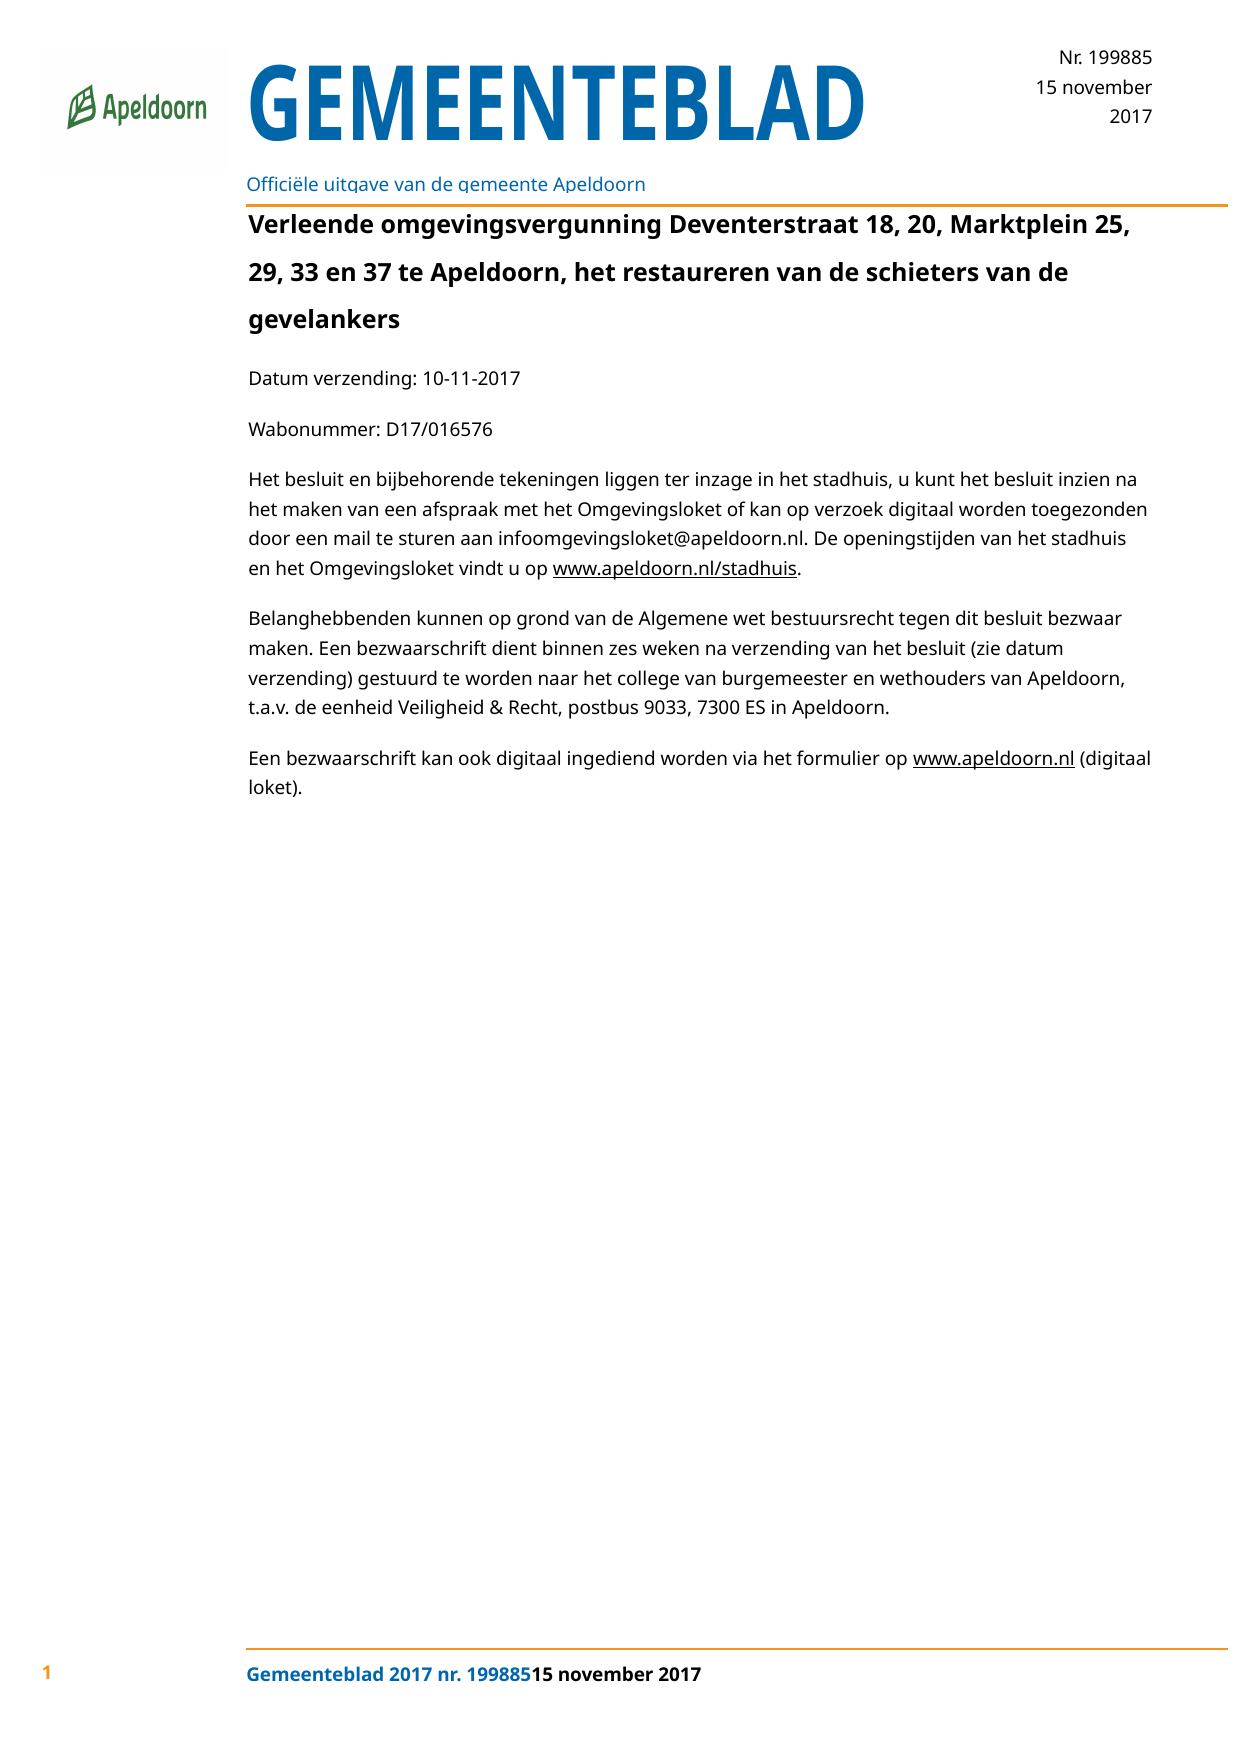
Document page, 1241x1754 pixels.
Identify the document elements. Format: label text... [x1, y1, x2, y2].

text Verleende omgevingsvergunning Deventerstraat 18, 20, Marktplein 25, 29, 33 en 37 te Apeldoorn, het restaureren van de schieters van de gevelankers [248, 207, 1152, 336]
picture [41, 47, 231, 172]
text Wabonummer: D17/016576 [248, 416, 1152, 442]
text Het besluit en bijbehorende tekeningen liggen ter inzage in het stadhuis, u kunt het besluit inzien na het maken van een afspraak met het Omgevingsloket of kan op verzoek digitaal worden toegezonden door een mail te sturen aan infoomgevingsloket@apeldoorn.nl. De openingstijden van het stadhuis en het Omgevingsloket vindt u op www.apeldoorn.nl/stadhuis. [248, 466, 1152, 581]
text Belanghebbenden kunnen op grond van de Algemene wet bestuursrecht tegen dit besluit bezwaar maken. Een bezwaarschrift dient binnen zes weken na verzending van het besluit (zie datum verzending) gestuurd te worden naar het college van burgemeester en wethouders van Apeldoorn, t.a.v. de eenheid Veiligheid & Recht, postbus 9033, 7300 ES in Apeldoorn. [248, 606, 1152, 720]
text Datum verzending: 10-11-2017 [248, 366, 1152, 391]
text Een bezwaarschrift kan ook digitaal ingediend worden via het formulier op www.apeldoorn.nl (digitaal loket). [248, 745, 1152, 800]
